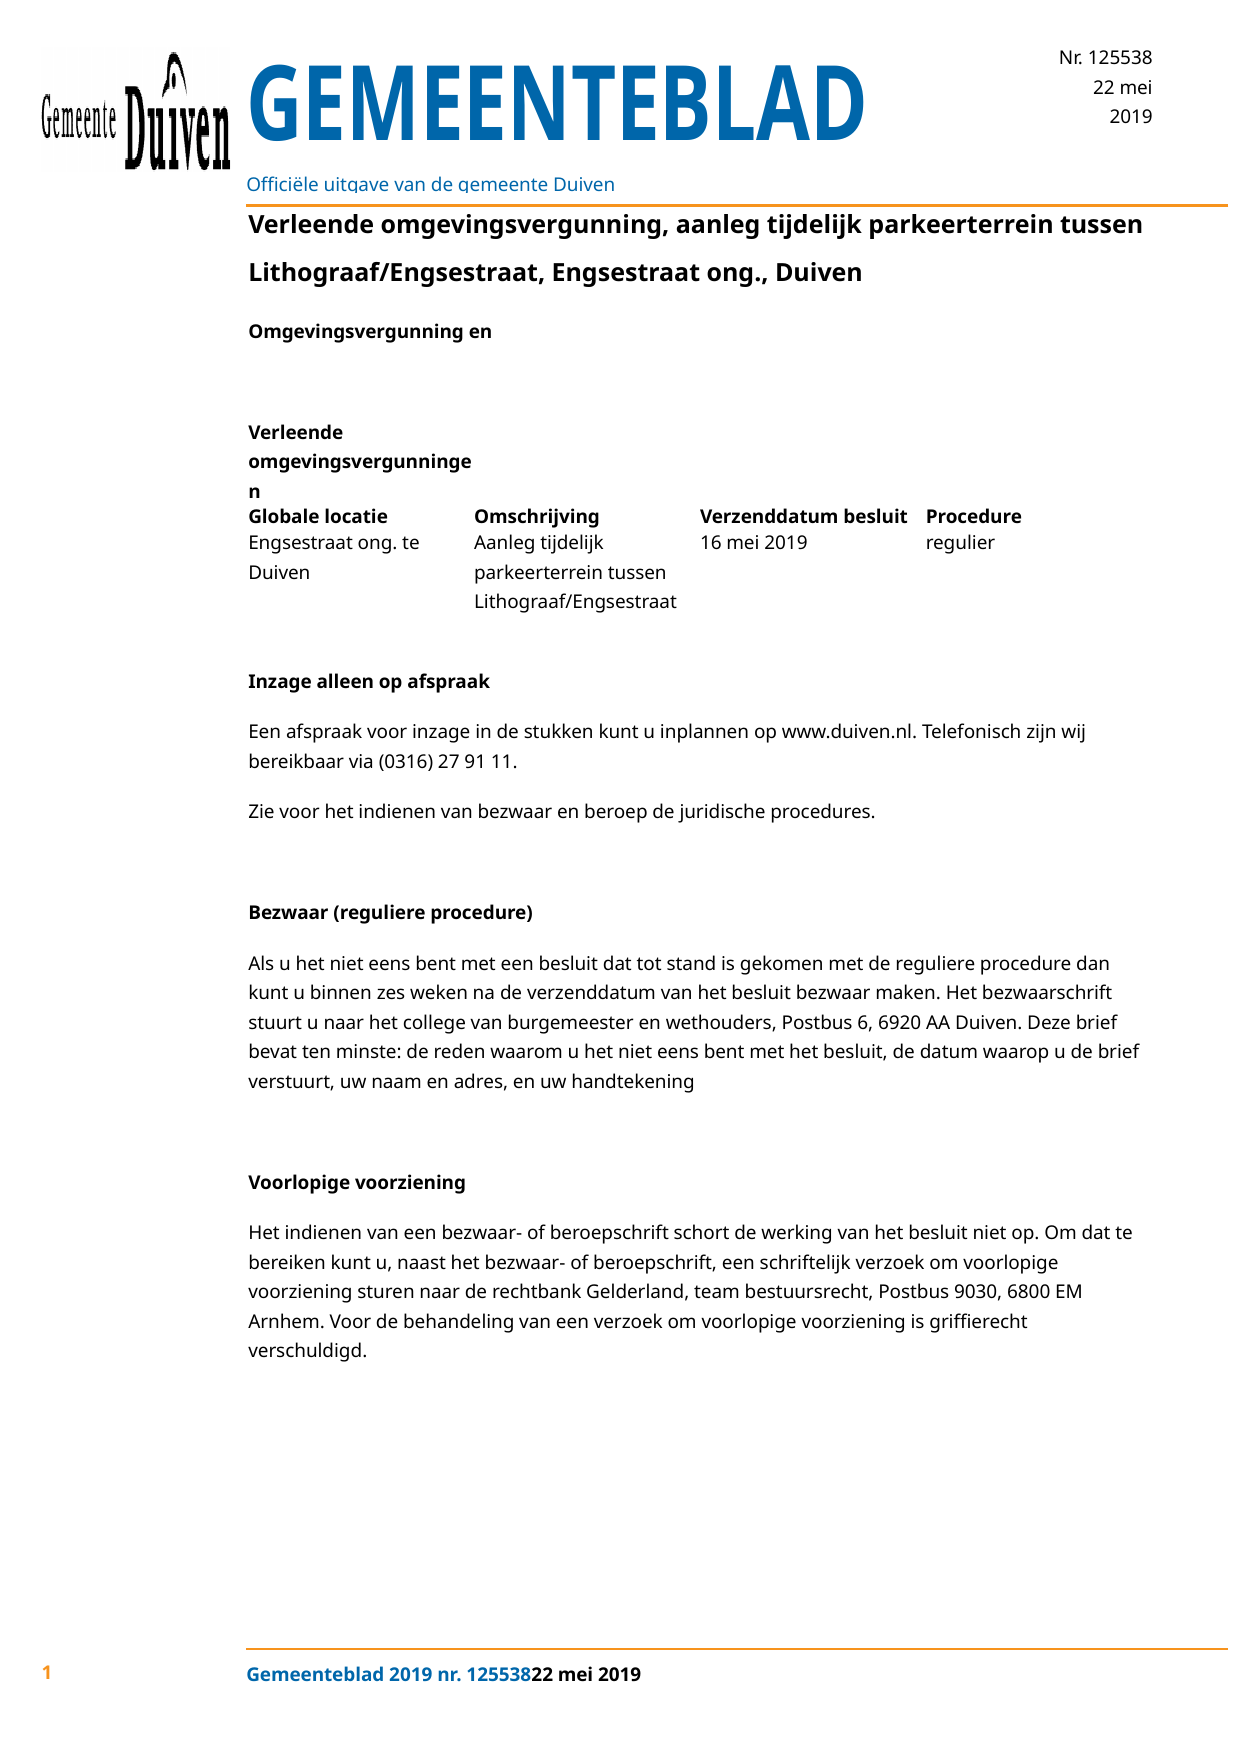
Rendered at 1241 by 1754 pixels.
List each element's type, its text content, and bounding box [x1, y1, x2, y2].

text Bezwaar (reguliere procedure) [248, 899, 1152, 925]
picture [41, 47, 231, 172]
text Omgevingsvergunning en [248, 318, 1152, 344]
table_cell Omschrijving [474, 504, 700, 529]
text Een afspraak voor inzage in de stukken kunt u inplannen op www.duiven.nl. Telefonisch zijn wij bereikbaar via (0316) 27 91 11. [248, 718, 1152, 774]
text Inzage alleen op afspraak [248, 668, 1152, 694]
text Het indienen van een bezwaar- of beroepschrift schort de werking van het besluit niet op. Om dat te bereiken kunt u, naast het bezwaar- of beroepschrift, een schriftelijk verzoek om voorlopige voorziening sturen naar de rechtbank Gelderland, team bestuursrecht, Postbus 9030, 6800 EM Arnhem. Voor de behandeling van een verzoek om voorlopige voorziening is griffierecht verschuldigd. [248, 1219, 1152, 1363]
table_header Verleende omgevingsvergunningen [248, 419, 474, 504]
table_cell 16 mei 2019 [700, 530, 926, 614]
table_cell Globale locatie [248, 504, 474, 529]
table_cell Procedure [926, 504, 1152, 529]
table_cell Aanleg tijdelijk parkeerterrein tussen Lithograaf/Engsestraat [474, 530, 700, 614]
table_cell Verzenddatum besluit [700, 504, 926, 529]
text Zie voor het indienen van bezwaar en beroep de juridische procedures. [248, 798, 1152, 824]
text Als u het niet eens bent met een besluit dat tot stand is gekomen met de reguliere procedure dan kunt u binnen zes weken na de verzenddatum van het besluit bezwaar maken. Het bezwaarschrift stuurt u naar het college van burgemeester en wethouders, Postbus 6, 6920 AA Duiven. Deze brief bevat ten minste: de reden waarom u het niet eens bent met het besluit, de datum waarop u de brief verstuurt, uw naam en adres, en uw handtekening [248, 950, 1152, 1094]
table_cell regulier [926, 530, 1152, 614]
table_cell Engsestraat ong. te Duiven [248, 530, 474, 614]
text Verleende omgevingsvergunning, aanleg tijdelijk parkeerterrein tussen Lithograaf/Engsestraat, Engsestraat ong., Duiven [248, 207, 1152, 288]
text Voorlopige voorziening [248, 1169, 1152, 1194]
